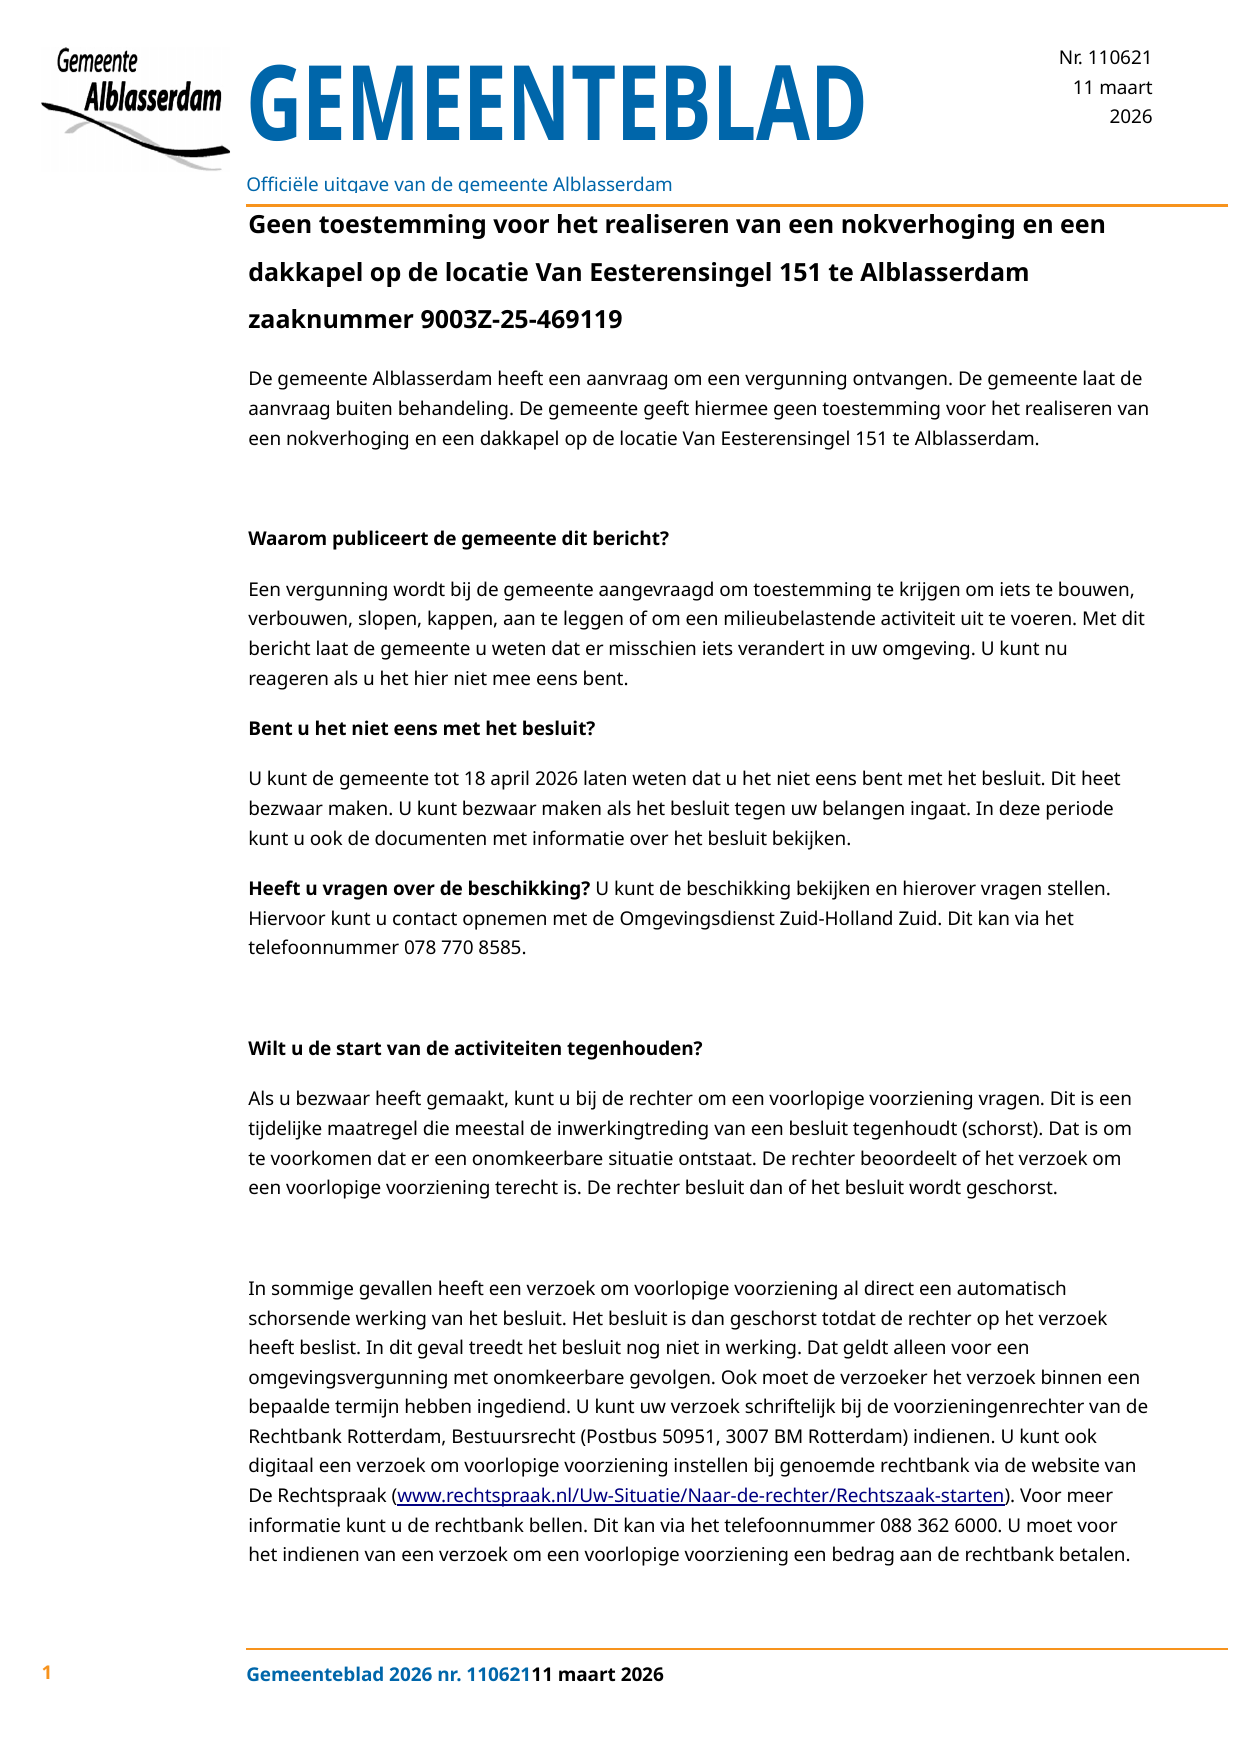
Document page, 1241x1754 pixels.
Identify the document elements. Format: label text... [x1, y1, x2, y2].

text In sommige gevallen heeft een verzoek om voorlopige voorziening al direct een automatisch schorsende werking van het besluit. Het besluit is dan geschorst totdat de rechter op het verzoek heeft beslist. In dit geval treedt het besluit nog niet in werking. Dat geldt alleen voor een omgevingsvergunning met onomkeerbare gevolgen. Ook moet de verzoeker het verzoek binnen een bepaalde termijn hebben ingediend. U kunt uw verzoek schriftelijk bij de voorzieningenrechter van de Rechtbank Rotterdam, Bestuursrecht (Postbus 50951, 3007 BM Rotterdam) indienen. U kunt ook digitaal een verzoek om voorlopige voorziening instellen bij genoemde rechtbank via de website van De Rechtspraak (www.rechtspraak.nl/Uw-Situatie/Naar-de-rechter/Rechtszaak-starten). Voor meer informatie kunt u de rechtbank bellen. Dit kan via het telefoonnummer 088 362 6000. U moet voor het indienen van een verzoek om een voorlopige voorziening een bedrag aan de rechtbank betalen. [248, 1275, 1152, 1567]
text Waarom publiceert de gemeente dit bericht? [248, 526, 1152, 551]
text Wilt u de start van de activiteiten tegenhouden? [248, 1035, 1152, 1061]
text Een vergunning wordt bij de gemeente aangevraagd om toestemming te krijgen om iets te bouwen, verbouwen, slopen, kappen, aan te leggen of om een milieubelastende activiteit uit te voeren. Met dit bericht laat de gemeente u weten dat er misschien iets verandert in uw omgeving. U kunt nu reageren als u het hier niet mee eens bent. [248, 576, 1152, 690]
text Als u bezwaar heeft gemaakt, kunt u bij de rechter om een voorlopige voorziening vragen. Dit is een tijdelijke maatregel die meestal de inwerkingtreding van een besluit tegenhoudt (schorst). Dat is om te voorkomen dat er een onomkeerbare situatie ontstaat. De rechter beoordeelt of het verzoek om een voorlopige voorziening terecht is. De rechter besluit dan of het besluit wordt geschorst. [248, 1086, 1152, 1200]
text Bent u het niet eens met het besluit? [248, 715, 1152, 741]
text Heeft u vragen over de beschikking? U kunt de beschikking bekijken en hierover vragen stellen. Hiervoor kunt u contact opnemen met de Omgevingsdienst Zuid-Holland Zuid. Dit kan via het telefoonnummer 078 770 8585. [248, 875, 1152, 960]
picture [41, 47, 231, 172]
text U kunt de gemeente tot 18 april 2026 laten weten dat u het niet eens bent met het besluit. Dit heet bezwaar maken. U kunt bezwaar maken als het besluit tegen uw belangen ingaat. In deze periode kunt u ook de documenten met informatie over het besluit bekijken. [248, 766, 1152, 850]
text De gemeente Alblasserdam heeft een aanvraag om een vergunning ontvangen. De gemeente laat de aanvraag buiten behandeling. De gemeente geeft hiermee geen toestemming voor het realiseren van een nokverhoging en een dakkapel op de locatie Van Eesterensingel 151 te Alblasserdam. [248, 366, 1152, 450]
text Geen toestemming voor het realiseren van een nokverhoging en een dakkapel op de locatie Van Eesterensingel 151 te Alblasserdam zaaknummer 9003Z-25-469119 [248, 207, 1152, 336]
